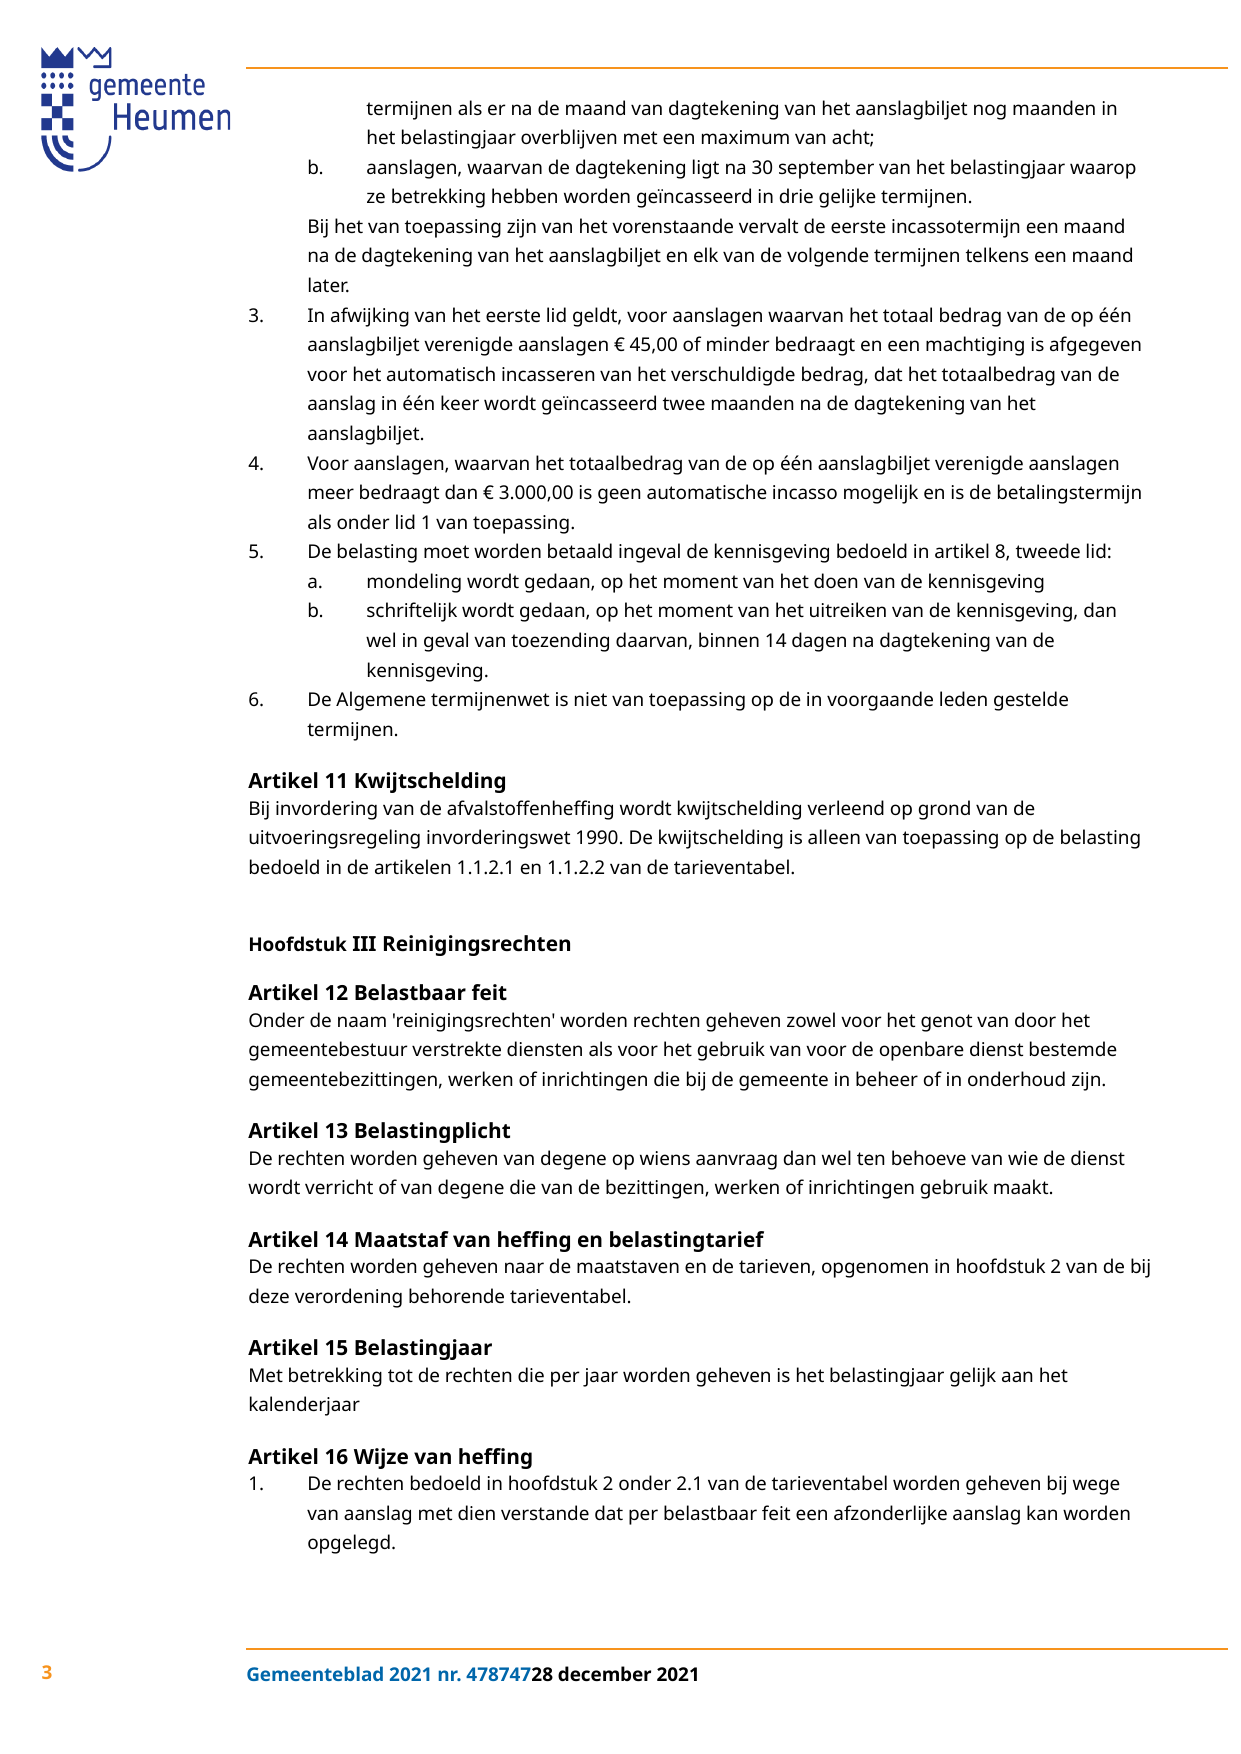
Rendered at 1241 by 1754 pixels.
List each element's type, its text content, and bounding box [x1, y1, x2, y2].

text Artikel 14 Maatstaf van heffing en belastingtarief [248, 1225, 1152, 1253]
list Bij het van toepassing zijn van het vorenstaande vervalt de eerste incassotermijn een maand na de dagtekening van het aanslagbiljet en elk van de volgende termijnen telkens een maand later. [248, 213, 1152, 298]
text Artikel 16 Wijze van heffing [248, 1442, 1152, 1470]
list termijnen als er na de maand van dagtekening van het aanslagbiljet nog maanden in het belastingjaar overblijven met een maximum van acht; [307, 95, 1152, 150]
text Artikel 12 Belastbaar feit [248, 978, 1152, 1007]
text Artikel 15 Belastingjaar [248, 1333, 1152, 1362]
list De rechten bedoeld in hoofdstuk 2 onder 2.1 van de tarieventabel worden geheven bij wege van aanslag met dien verstande dat per belastbaar feit een afzonderlijke aanslag kan worden opgelegd. [248, 1470, 1152, 1555]
text De rechten worden geheven van degene op wiens aanvraag dan wel ten behoeve van wie de dienst wordt verricht of van degene die van de bezittingen, werken of inrichtingen gebruik maakt. [248, 1145, 1152, 1200]
list De belasting moet worden betaald ingeval de kennisgeving bedoeld in artikel 8, tweede lid: [248, 538, 1152, 564]
text Artikel 13 Belastingplicht [248, 1117, 1152, 1145]
list De Algemene termijnenwet is niet van toepassing op de in voorgaande leden gestelde termijnen. [248, 686, 1152, 742]
text De rechten worden geheven naar de maatstaven en de tarieven, opgenomen in hoofdstuk 2 van de bij deze verordening behorende tarieventabel. [248, 1253, 1152, 1309]
text Bij invordering van de afvalstoffenheffing wordt kwijtschelding verleend op grond van de uitvoeringsregeling invorderingswet 1990. De kwijtschelding is alleen van toepassing op de belasting bedoeld in de artikelen 1.1.2.1 en 1.1.2.2 van de tarieventabel. [248, 795, 1152, 880]
picture [41, 47, 231, 172]
text Artikel 11 Kwijtschelding [248, 766, 1152, 795]
list aanslagen, waarvan de dagtekening ligt na 30 september van het belastingjaar waarop ze betrekking hebben worden geïncasseerd in drie gelijke termijnen. [307, 154, 1152, 209]
list mondeling wordt gedaan, op het moment van het doen van de kennisgeving [307, 568, 1152, 594]
text Hoofdstuk III Reinigingsrechten [248, 929, 1152, 958]
text Met betrekking tot de rechten die per jaar worden geheven is het belastingjaar gelijk aan het kalenderjaar [248, 1362, 1152, 1417]
list In afwijking van het eerste lid geldt, voor aanslagen waarvan het totaal bedrag van de op één aanslagbiljet verenigde aanslagen € 45,00 of minder bedraagt en een machtiging is afgegeven voor het automatisch incasseren van het verschuldigde bedrag, dat het totaalbedrag van de aanslag in één keer wordt geïncasseerd twee maanden na de dagtekening van het aanslagbiljet. [248, 302, 1152, 446]
list schriftelijk wordt gedaan, op het moment van het uitreiken van de kennisgeving, dan wel in geval van toezending daarvan, binnen 14 dagen na dagtekening van de kennisgeving. [307, 598, 1152, 683]
list Voor aanslagen, waarvan het totaalbedrag van de op één aanslagbiljet verenigde aanslagen meer bedraagt dan € 3.000,00 is geen automatische incasso mogelijk en is de betalingstermijn als onder lid 1 van toepassing. [248, 450, 1152, 535]
text Onder de naam 'reinigingsrechten' worden rechten geheven zowel voor het genot van door het gemeentebestuur verstrekte diensten als voor het gebruik van voor de openbare dienst bestemde gemeentebezittingen, werken of inrichtingen die bij de gemeente in beheer of in onderhoud zijn. [248, 1007, 1152, 1092]
